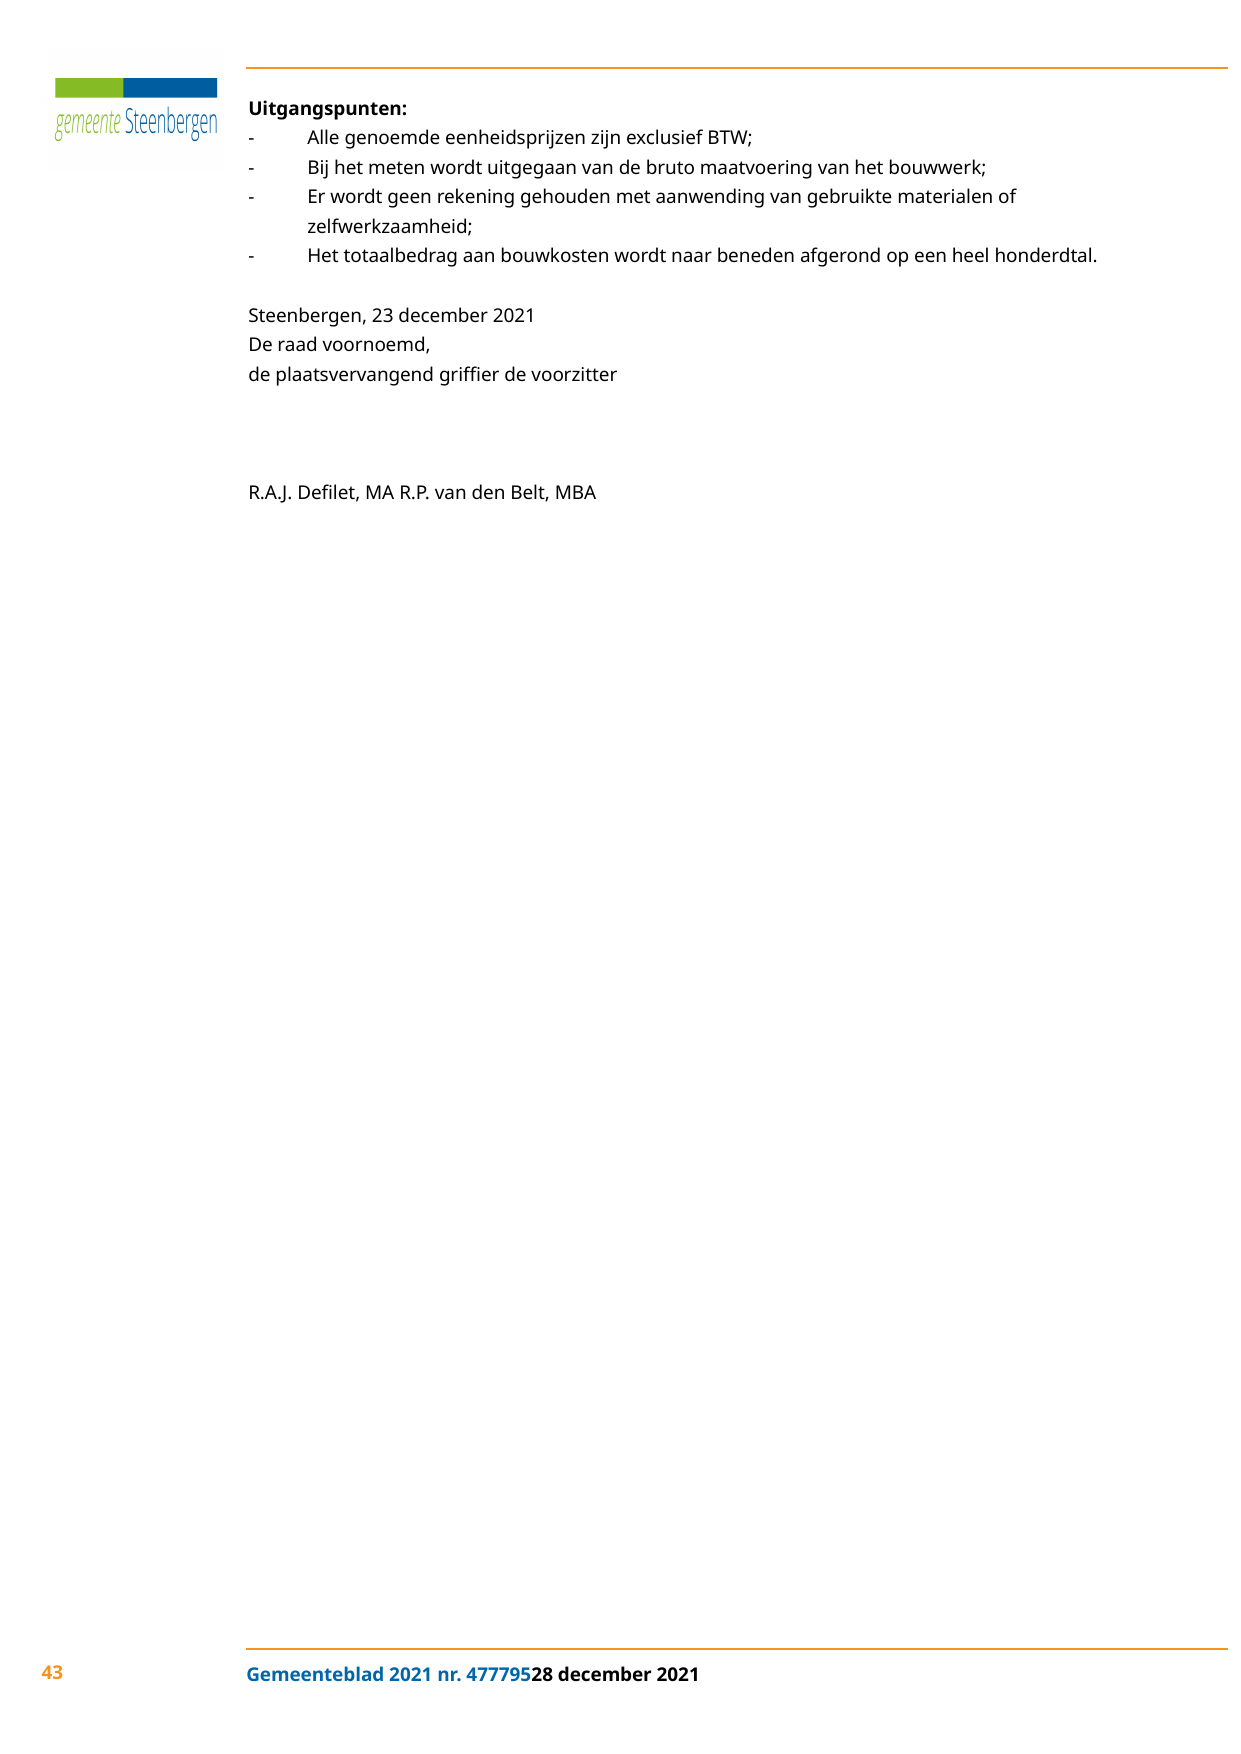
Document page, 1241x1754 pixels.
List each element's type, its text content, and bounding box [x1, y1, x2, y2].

list Bij het meten wordt uitgegaan van de bruto maatvoering van het bouwwerk; [248, 154, 1152, 180]
list Er wordt geen rekening gehouden met aanwending van gebruikte materialen of zelfwerkzaamheid; [248, 183, 1152, 239]
text De raad voornoemd, [248, 331, 1152, 357]
text Steenbergen, 23 december 2021 [248, 302, 1152, 328]
text de plaatsvervangend griffier de voorzitter [248, 361, 1152, 387]
text R.A.J. Defilet, MA R.P. van den Belt, MBA [248, 479, 1152, 505]
picture [41, 47, 231, 172]
list Het totaalbedrag aan bouwkosten wordt naar beneden afgerond op een heel honderdtal. [248, 243, 1152, 268]
text Uitgangspunten: [248, 95, 1152, 121]
list Alle genoemde eenheidsprijzen zijn exclusief BTW; [248, 124, 1152, 150]
